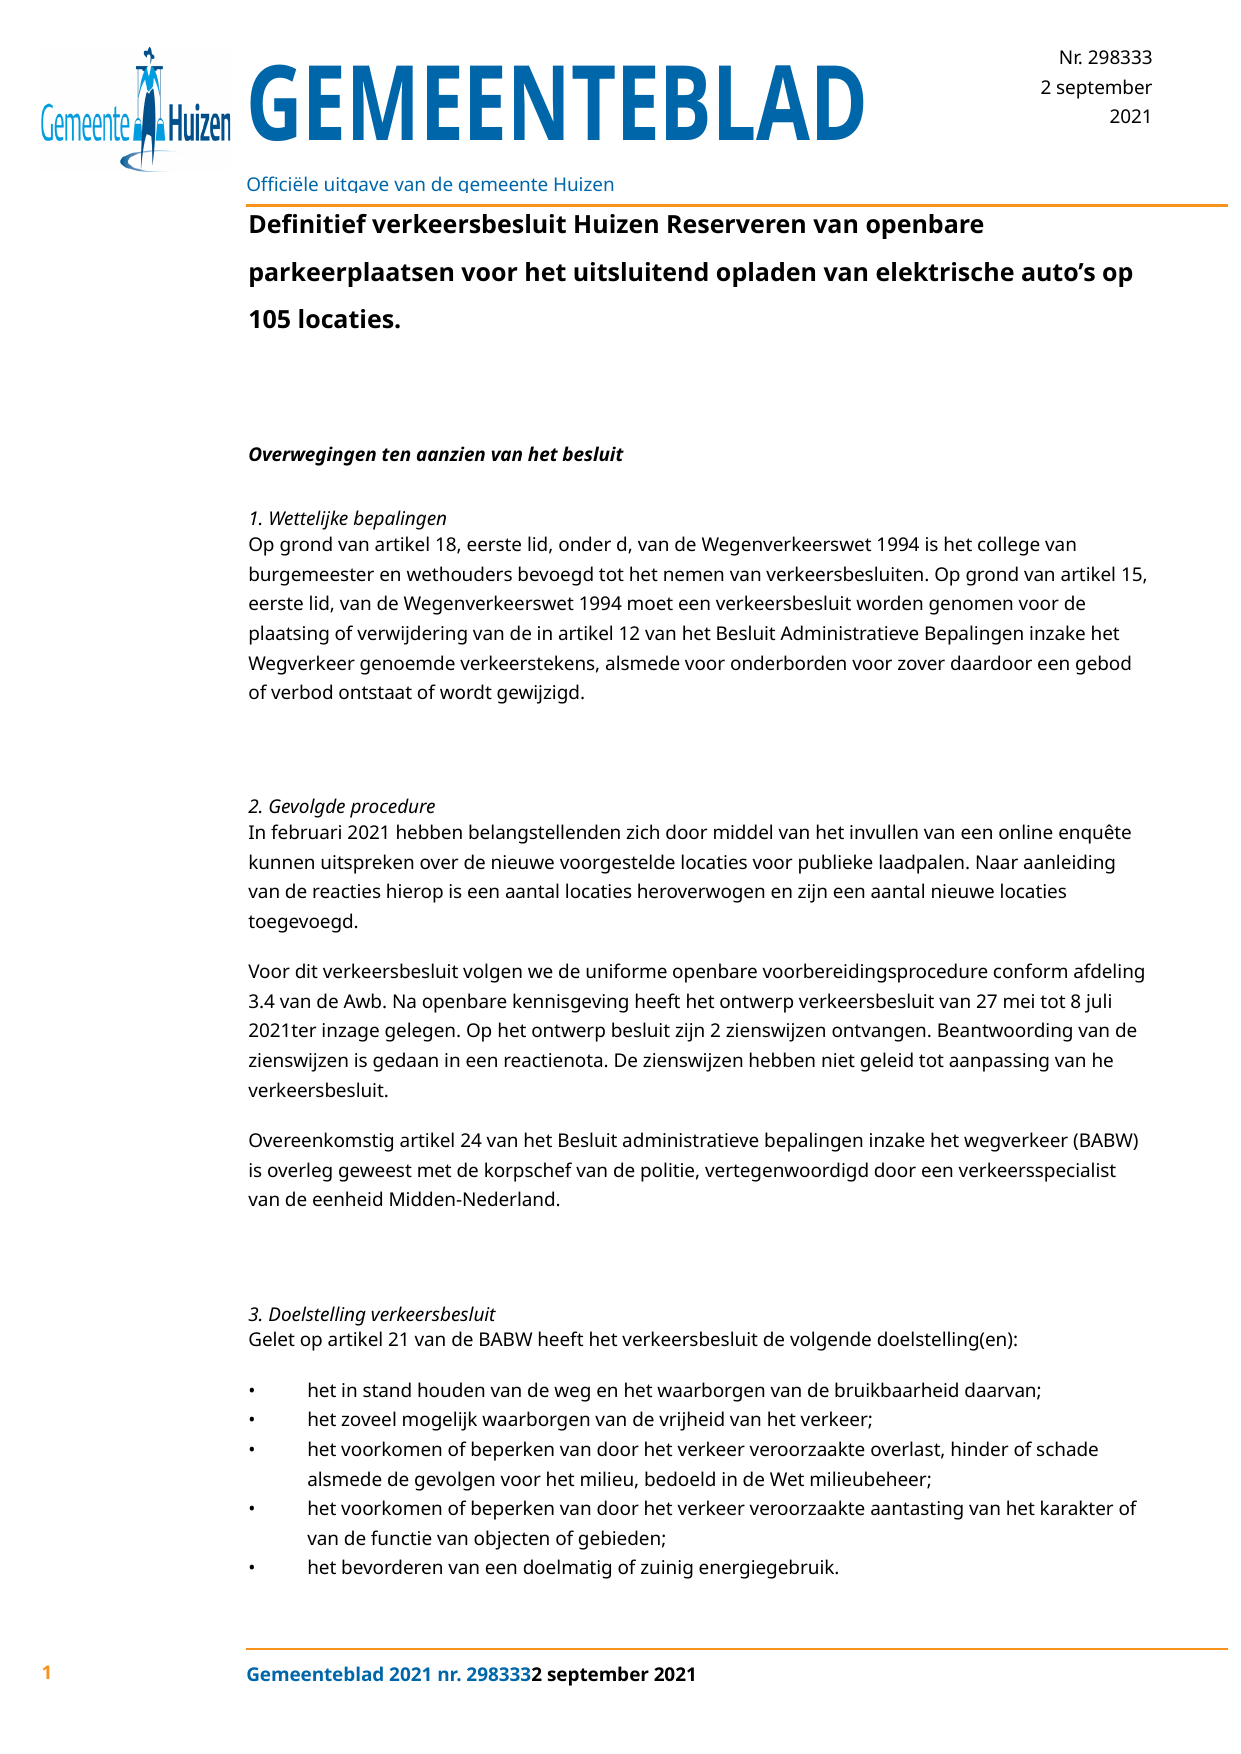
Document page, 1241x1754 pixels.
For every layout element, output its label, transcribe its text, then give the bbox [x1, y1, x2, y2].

text Voor dit verkeersbesluit volgen we de uniforme openbare voorbereidingsprocedure conform afdeling 3.4 van de Awb. Na openbare kennisgeving heeft het ontwerp verkeersbesluit van 27 mei tot 8 juli 2021ter inzage gelegen. Op het ontwerp besluit zijn 2 zienswijzen ontvangen. Beantwoording van de zienswijzen is gedaan in een reactienota. De zienswijzen hebben niet geleid tot aanpassing van he verkeersbesluit. [248, 958, 1152, 1103]
list het in stand houden van de weg en het waarborgen van de bruikbaarheid daarvan; [248, 1377, 1152, 1403]
text Definitief verkeersbesluit Huizen Reserveren van openbare parkeerplaatsen voor het uitsluitend opladen van elektrische auto’s op 105 locaties. [248, 207, 1152, 336]
text 3. Doelstelling verkeersbesluit [248, 1301, 1152, 1327]
text Overeenkomstig artikel 24 van het Besluit administratieve bepalingen inzake het wegverkeer (BABW) is overleg geweest met de korpschef van de politie, vertegenwoordigd door een verkeersspecialist van de eenheid Midden-Nederland. [248, 1127, 1152, 1212]
text Op grond van artikel 18, eerste lid, onder d, van de Wegenverkeerswet 1994 is het college van burgemeester en wethouders bevoegd tot het nemen van verkeersbesluiten. Op grond van artikel 15, eerste lid, van de Wegenverkeerswet 1994 moet een verkeersbesluit worden genomen voor de plaatsing of verwijdering van de in artikel 12 van het Besluit Administratieve Bepalingen inzake het Wegverkeer genoemde verkeerstekens, alsmede voor onderborden voor zover daardoor een gebod of verbod ontstaat of wordt gewijzigd. [248, 531, 1152, 705]
picture [41, 47, 231, 172]
list het bevorderen van een doelmatig of zuinig energiegebruik. [248, 1554, 1152, 1580]
list het voorkomen of beperken van door het verkeer veroorzaakte aantasting van het karakter of van de functie van objecten of gebieden; [248, 1495, 1152, 1551]
list het voorkomen of beperken van door het verkeer veroorzaakte overlast, hinder of schade alsmede de gevolgen voor het milieu, bedoeld in de Wet milieubeheer; [248, 1436, 1152, 1491]
text 2. Gevolgde procedure [248, 794, 1152, 819]
list het zoveel mogelijk waarborgen van de vrijheid van het verkeer; [248, 1407, 1152, 1432]
text Overwegingen ten aanzien van het besluit [248, 442, 1152, 467]
text In februari 2021 hebben belangstellenden zich door middel van het invullen van een online enquête kunnen uitspreken over de nieuwe voorgestelde locaties voor publieke laadpalen. Naar aanleiding van de reacties hierop is een aantal locaties heroverwogen en zijn een aantal nieuwe locaties toegevoegd. [248, 819, 1152, 934]
text 1. Wettelijke bepalingen [248, 506, 1152, 531]
text Gelet op artikel 21 van de BABW heeft het verkeersbesluit de volgende doelstelling(en): [248, 1327, 1152, 1352]
